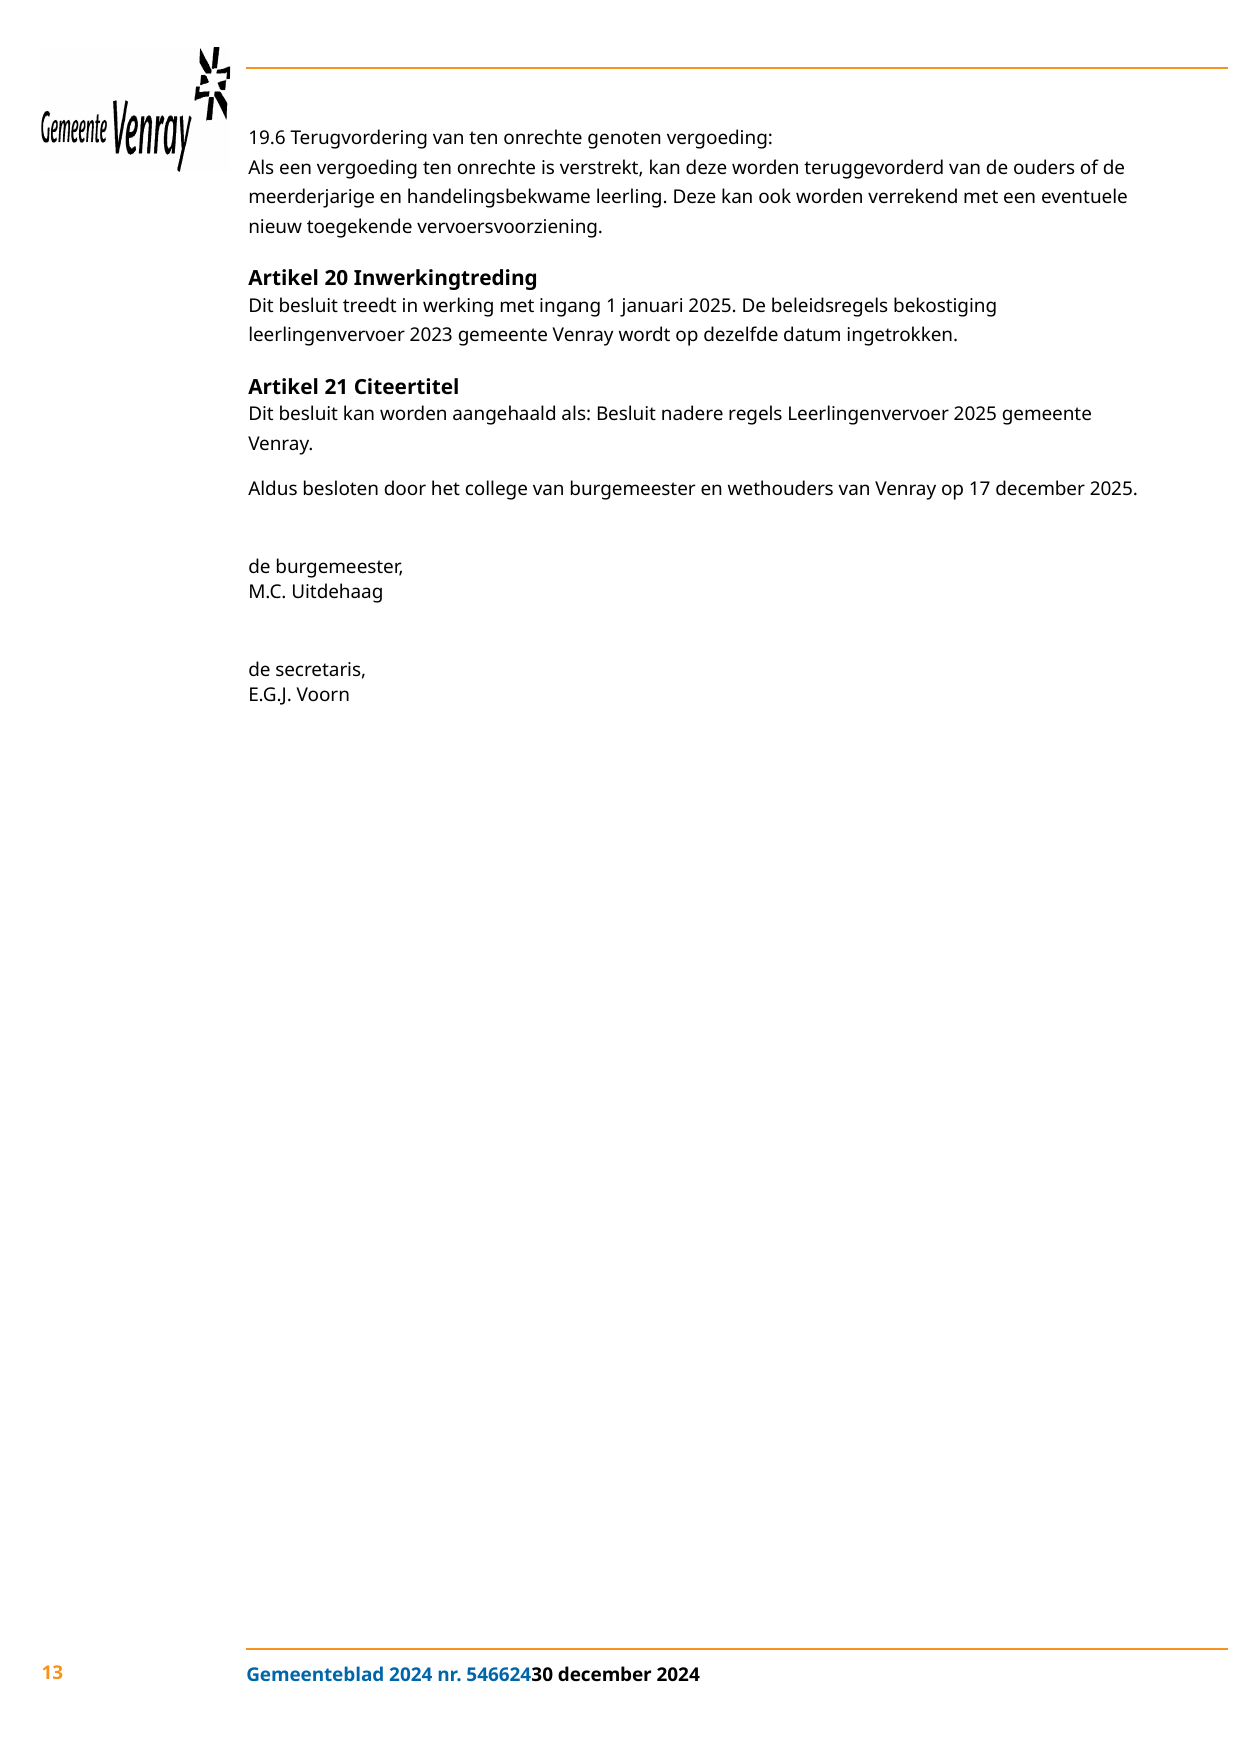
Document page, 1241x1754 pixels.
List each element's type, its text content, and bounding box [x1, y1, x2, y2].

text de secretaris, [248, 656, 1152, 681]
text de burgemeester, [248, 553, 1152, 578]
text 19.6 Terugvordering van ten onrechte genoten vergoeding: [248, 124, 1152, 150]
text E.G.J. Voorn [248, 681, 1152, 707]
picture [41, 47, 231, 172]
text Dit besluit kan worden aangehaald als: Besluit nadere regels Leerlingenvervoer 2025 gemeente Venray. [248, 400, 1152, 456]
text Dit besluit treedt in werking met ingang 1 januari 2025. De beleidsregels bekostiging leerlingenvervoer 2023 gemeente Venray wordt op dezelfde datum ingetrokken. [248, 292, 1152, 347]
text Aldus besloten door het college van burgemeester en wethouders van Venray op 17 december 2025. [248, 476, 1152, 501]
text Artikel 21 Citeertitel [248, 372, 1152, 400]
text Artikel 20 Inwerkingtreding [248, 263, 1152, 292]
text M.C. Uitdehaag [248, 578, 1152, 604]
text Als een vergoeding ten onrechte is verstrekt, kan deze worden teruggevorderd van de ouders of de meerderjarige en handelingsbekwame leerling. Deze kan ook worden verrekend met een eventuele nieuw toegekende vervoersvoorziening. [248, 154, 1152, 239]
